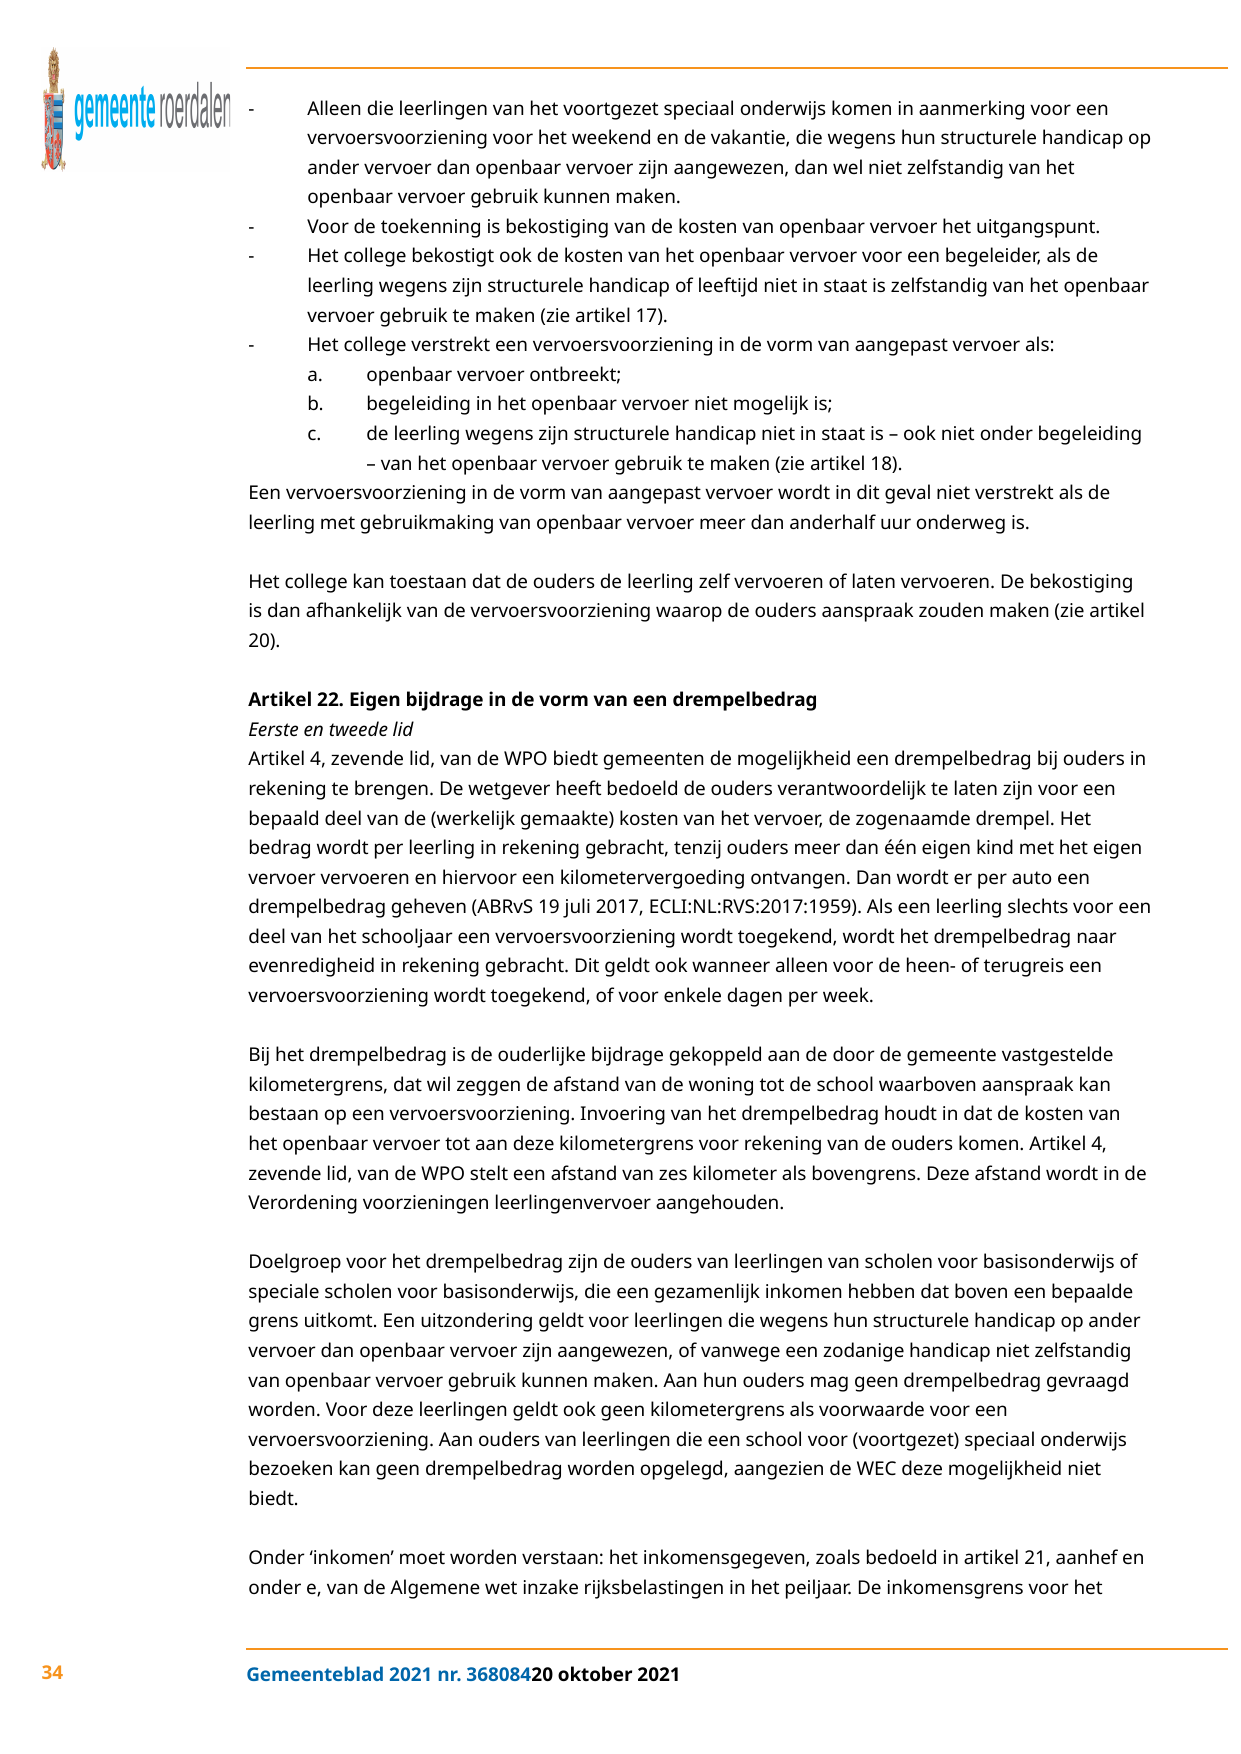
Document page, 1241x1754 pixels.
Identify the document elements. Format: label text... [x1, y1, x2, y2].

list Voor de toekenning is bekostiging van de kosten van openbaar vervoer het uitgangspunt. [248, 213, 1152, 239]
text Artikel 22. Eigen bijdrage in de vorm van een drempelbedrag [248, 686, 1152, 712]
list Alleen die leerlingen van het voortgezet speciaal onderwijs komen in aanmerking voor een vervoersvoorziening voor het weekend en de vakantie, die wegens hun structurele handicap op ander vervoer dan openbaar vervoer zijn aangewezen, dan wel niet zelfstandig van het openbaar vervoer gebruik kunnen maken. [248, 95, 1152, 209]
list de leerling wegens zijn structurele handicap niet in staat is – ook niet onder begeleiding – van het openbaar vervoer gebruik te maken (zie artikel 18). [307, 420, 1152, 476]
text Een vervoersvoorziening in de vorm van aangepast vervoer wordt in dit geval niet verstrekt als de leerling met gebruikmaking van openbaar vervoer meer dan anderhalf uur onderweg is. [248, 479, 1152, 535]
text Het college kan toestaan dat de ouders de leerling zelf vervoeren of laten vervoeren. De bekostiging is dan afhankelijk van de vervoersvoorziening waarop de ouders aanspraak zouden maken (zie artikel 20). [248, 568, 1152, 653]
list Het college bekostigt ook de kosten van het openbaar vervoer voor een begeleider, als de leerling wegens zijn structurele handicap of leeftijd niet in staat is zelfstandig van het openbaar vervoer gebruik te maken (zie artikel 17). [248, 243, 1152, 328]
list Het college verstrekt een vervoersvoorziening in de vorm van aangepast vervoer als: [248, 331, 1152, 357]
list openbaar vervoer ontbreekt; [307, 361, 1152, 387]
picture [41, 47, 231, 172]
text Bij het drempelbedrag is de ouderlijke bijdrage gekoppeld aan de door de gemeente vastgestelde kilometergrens, dat wil zeggen de afstand van de woning tot de school waarboven aanspraak kan bestaan op een vervoersvoorziening. Invoering van het drempelbedrag houdt in dat de kosten van het openbaar vervoer tot aan deze kilometergrens voor rekening van de ouders komen. Artikel 4, zevende lid, van de WPO stelt een afstand van zes kilometer als bovengrens. Deze afstand wordt in de Verordening voorzieningen leerlingenvervoer aangehouden. [248, 1041, 1152, 1215]
text Artikel 4, zevende lid, van de WPO biedt gemeenten de mogelijkheid een drempelbedrag bij ouders in rekening te brengen. De wetgever heeft bedoeld de ouders verantwoordelijk te laten zijn voor een bepaald deel van de (werkelijk gemaakte) kosten van het vervoer, de zogenaamde drempel. Het bedrag wordt per leerling in rekening gebracht, tenzij ouders meer dan één eigen kind met het eigen vervoer vervoeren en hiervoor een kilometervergoeding ontvangen. Dan wordt er per auto een drempelbedrag geheven (ABRvS 19 juli 2017, ECLI:NL:RVS:2017:1959). Als een leerling slechts voor een deel van het schooljaar een vervoersvoorziening wordt toegekend, wordt het drempelbedrag naar evenredigheid in rekening gebracht. Dit geldt ook wanneer alleen voor de heen- of terugreis een vervoersvoorziening wordt toegekend, of voor enkele dagen per week. [248, 746, 1152, 1008]
text Eerste en tweede lid [248, 716, 1152, 742]
text Onder ‘inkomen’ moet worden verstaan: het inkomensgegeven, zoals bedoeld in artikel 21, aanhef en onder e, van de Algemene wet inzake rijksbelastingen in het peiljaar. De inkomensgrens voor het [248, 1544, 1152, 1600]
list begeleiding in het openbaar vervoer niet mogelijk is; [307, 391, 1152, 416]
text Doelgroep voor het drempelbedrag zijn de ouders van leerlingen van scholen voor basisonderwijs of speciale scholen voor basisonderwijs, die een gezamenlijk inkomen hebben dat boven een bepaalde grens uitkomt. Een uitzondering geldt voor leerlingen die wegens hun structurele handicap op ander vervoer dan openbaar vervoer zijn aangewezen, of vanwege een zodanige handicap niet zelfstandig van openbaar vervoer gebruik kunnen maken. Aan hun ouders mag geen drempelbedrag gevraagd worden. Voor deze leerlingen geldt ook geen kilometergrens als voorwaarde voor een vervoersvoorziening. Aan ouders van leerlingen die een school voor (voortgezet) speciaal onderwijs bezoeken kan geen drempelbedrag worden opgelegd, aangezien de WEC deze mogelijkheid niet biedt. [248, 1248, 1152, 1511]
